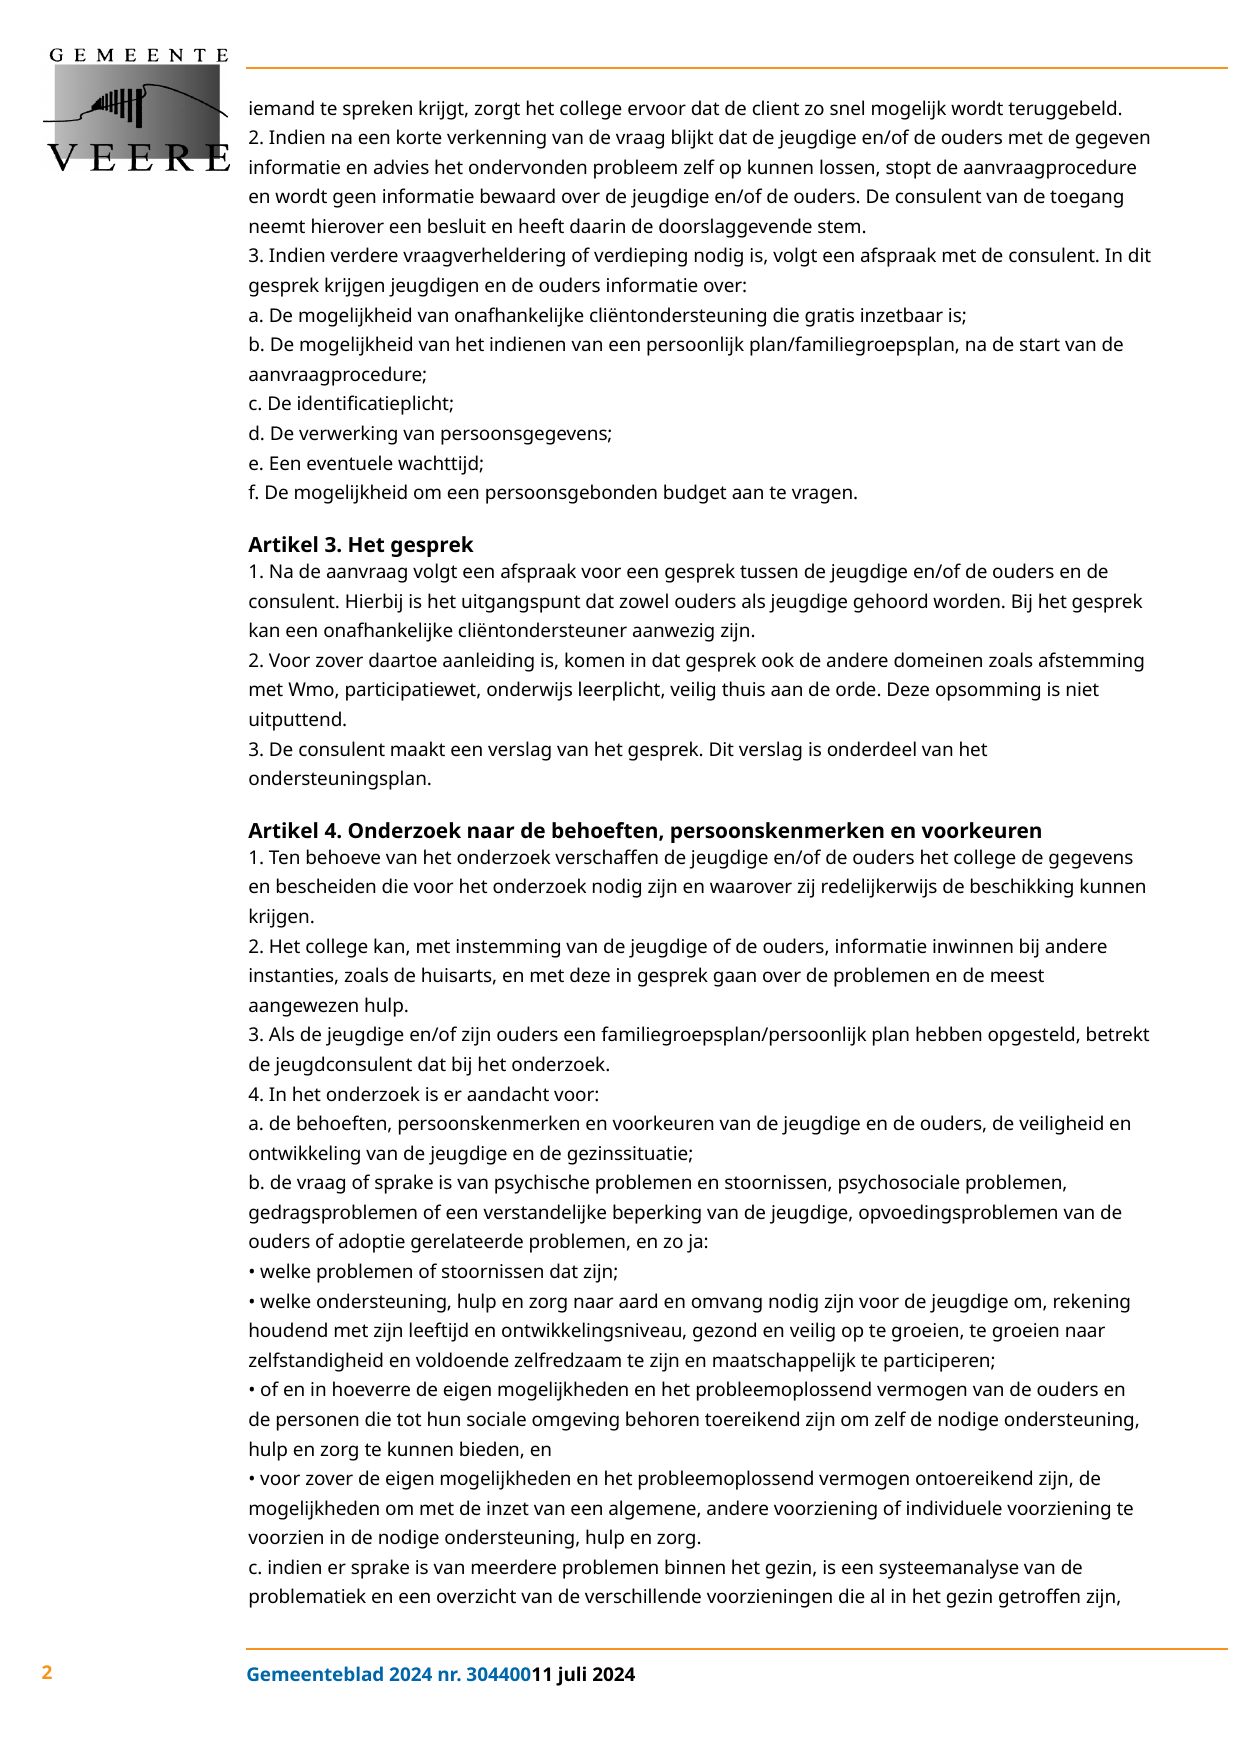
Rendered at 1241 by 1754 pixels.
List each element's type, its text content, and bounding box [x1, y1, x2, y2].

text • welke ondersteuning, hulp en zorg naar aard en omvang nodig zijn voor de jeugdige om, rekening houdend met zijn leeftijd en ontwikkelingsniveau, gezond en veilig op te groeien, te groeien naar zelfstandigheid en voldoende zelfredzaam te zijn en maatschappelijk te participeren; [248, 1288, 1152, 1373]
text 3. De consulent maakt een verslag van het gesprek. Dit verslag is onderdeel van het ondersteuningsplan. [248, 736, 1152, 791]
text b. de vraag of sprake is van psychische problemen en stoornissen, psychosociale problemen, gedragsproblemen of een verstandelijke beperking van de jeugdige, opvoedingsproblemen van de ouders of adoptie gerelateerde problemen, en zo ja: [248, 1169, 1152, 1254]
text 2. Voor zover daartoe aanleiding is, komen in dat gesprek ook de andere domeinen zoals afstemming met Wmo, participatiewet, onderwijs leerplicht, veilig thuis aan de orde. Deze opsomming is niet uitputtend. [248, 647, 1152, 732]
text 3. Als de jeugdige en/of zijn ouders een familiegroepsplan/persoonlijk plan hebben opgesteld, betrekt de jeugdconsulent dat bij het onderzoek. [248, 1022, 1152, 1077]
text c. indien er sprake is van meerdere problemen binnen het gezin, is een systeemanalyse van de problematiek en een overzicht van de verschillende voorzieningen die al in het gezin getroffen zijn, [248, 1554, 1152, 1609]
text iemand te spreken krijgt, zorgt het college ervoor dat de client zo snel mogelijk wordt teruggebeld. [248, 95, 1152, 121]
text 4. In het onderzoek is er aandacht voor: [248, 1081, 1152, 1107]
text • of en in hoeverre de eigen mogelijkheden en het probleemoplossend vermogen van de ouders en de personen die tot hun sociale omgeving behoren toereikend zijn om zelf de nodige ondersteuning, hulp en zorg te kunnen bieden, en [248, 1377, 1152, 1462]
text • welke problemen of stoornissen dat zijn; [248, 1258, 1152, 1284]
text 2. Het college kan, met instemming van de jeugdige of de ouders, informatie inwinnen bij andere instanties, zoals de huisarts, en met deze in gesprek gaan over de problemen en de meest aangewezen hulp. [248, 933, 1152, 1018]
text 1. Ten behoeve van het onderzoek verschaffen de jeugdige en/of de ouders het college de gegevens en bescheiden die voor het onderzoek nodig zijn en waarover zij redelijkerwijs de beschikking kunnen krijgen. [248, 844, 1152, 929]
text a. De mogelijkheid van onafhankelijke cliëntondersteuning die gratis inzetbaar is; [248, 302, 1152, 328]
text d. De verwerking van persoonsgegevens; [248, 420, 1152, 446]
text a. de behoeften, persoonskenmerken en voorkeuren van de jeugdige en de ouders, de veiligheid en ontwikkeling van de jeugdige en de gezinssituatie; [248, 1110, 1152, 1166]
text f. De mogelijkheid om een persoonsgebonden budget aan te vragen. [248, 479, 1152, 505]
text b. De mogelijkheid van het indienen van een persoonlijk plan/familiegroepsplan, na de start van de aanvraagprocedure; [248, 331, 1152, 387]
picture [41, 47, 231, 172]
text c. De identificatieplicht; [248, 391, 1152, 416]
text Artikel 3. Het gesprek [248, 530, 1152, 558]
text 1. Na de aanvraag volgt een afspraak voor een gesprek tussen de jeugdige en/of de ouders en de consulent. Hierbij is het uitgangspunt dat zowel ouders als jeugdige gehoord worden. Bij het gesprek kan een onafhankelijke cliëntondersteuner aanwezig zijn. [248, 558, 1152, 643]
text 3. Indien verdere vraagverheldering of verdieping nodig is, volgt een afspraak met de consulent. In dit gesprek krijgen jeugdigen en de ouders informatie over: [248, 243, 1152, 298]
text Artikel 4. Onderzoek naar de behoeften, persoonskenmerken en voorkeuren [248, 816, 1152, 844]
text e. Een eventuele wachttijd; [248, 450, 1152, 476]
text • voor zover de eigen mogelijkheden en het probleemoplossend vermogen ontoereikend zijn, de mogelijkheden om met de inzet van een algemene, andere voorziening of individuele voorziening te voorzien in de nodige ondersteuning, hulp en zorg. [248, 1465, 1152, 1550]
text 2. Indien na een korte verkenning van de vraag blijkt dat de jeugdige en/of de ouders met de gegeven informatie en advies het ondervonden probleem zelf op kunnen lossen, stopt de aanvraagprocedure en wordt geen informatie bewaard over de jeugdige en/of de ouders. De consulent van de toegang neemt hierover een besluit en heeft daarin de doorslaggevende stem. [248, 124, 1152, 239]
